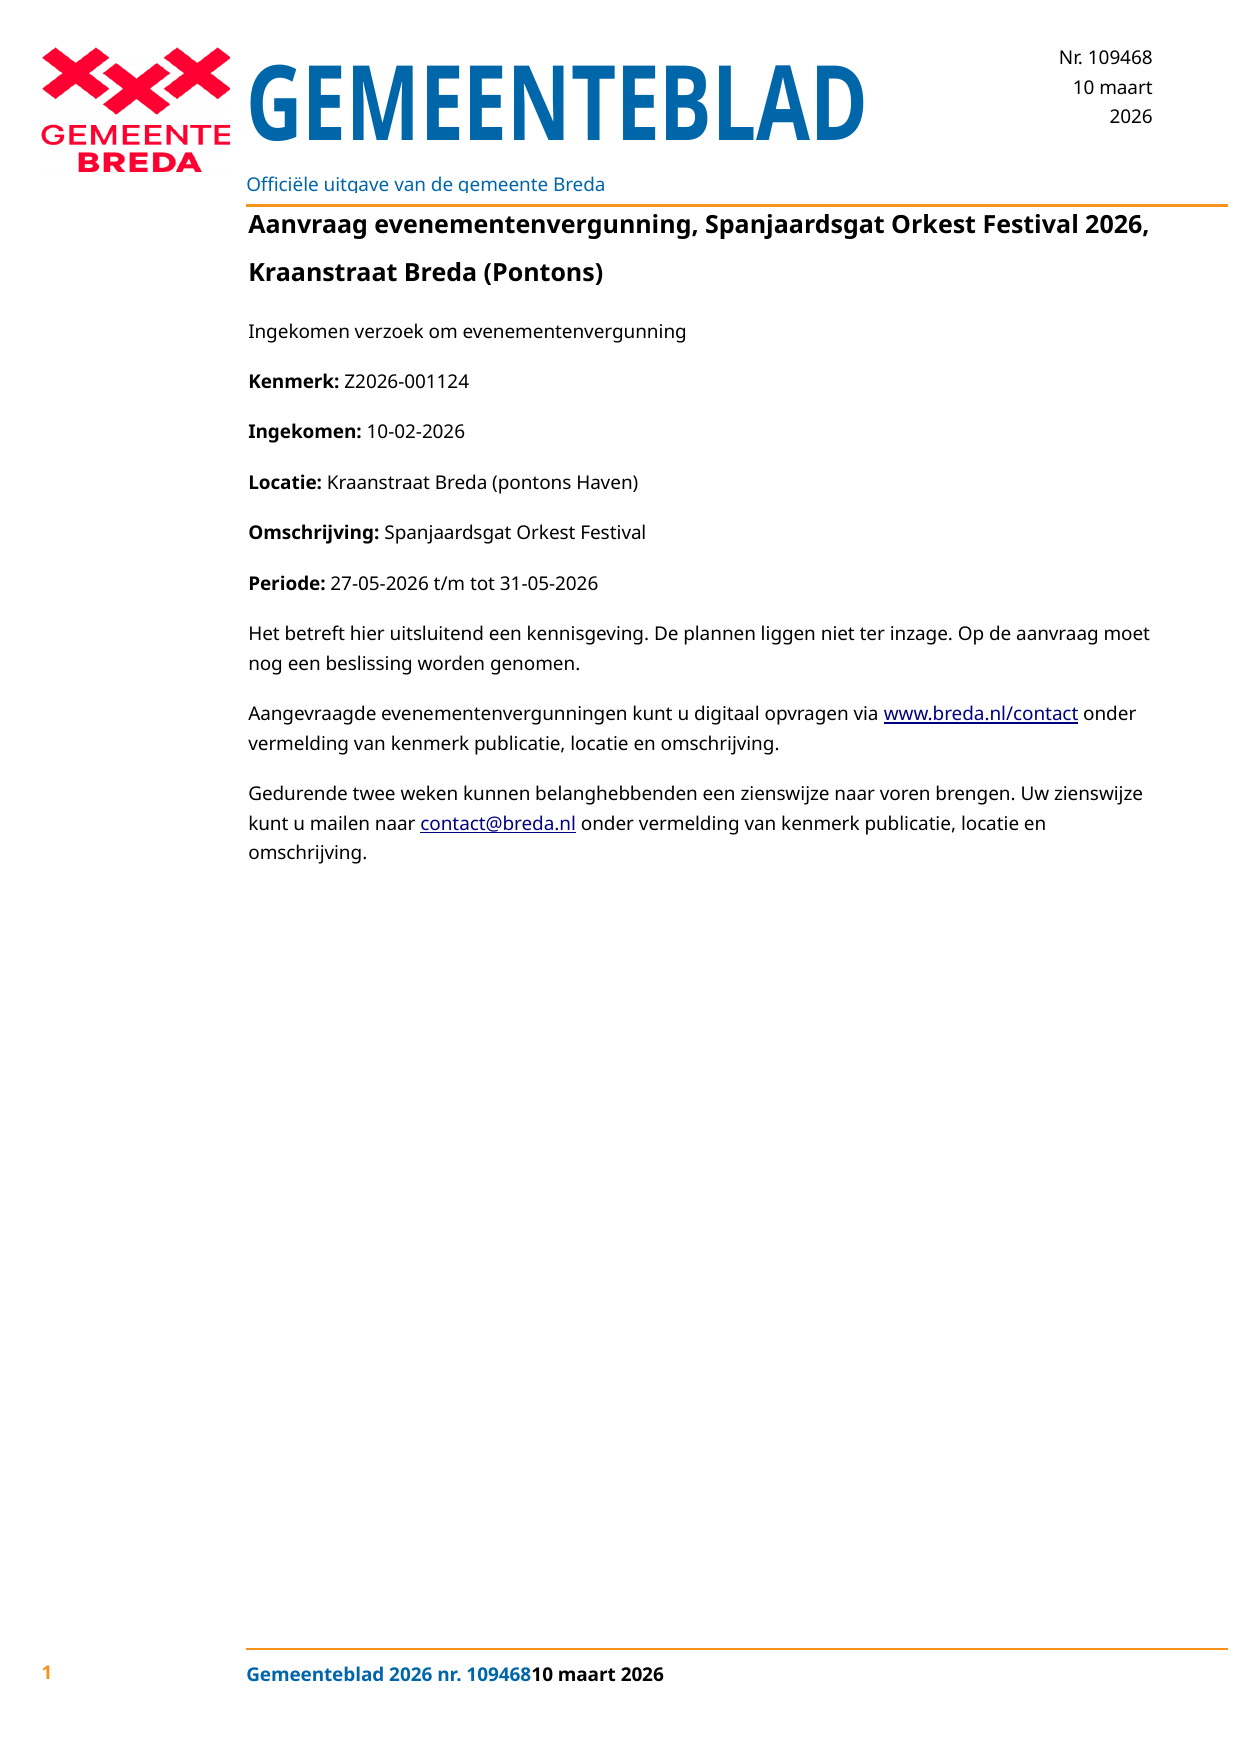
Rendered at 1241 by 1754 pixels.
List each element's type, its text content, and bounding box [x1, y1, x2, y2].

text Aangevraagde evenementenvergunningen kunt u digitaal opvragen via www.breda.nl/contact onder vermelding van kenmerk publicatie, locatie en omschrijving. [248, 700, 1152, 756]
text Het betreft hier uitsluitend een kennisgeving. De plannen liggen niet ter inzage. Op de aanvraag moet nog een beslissing worden genomen. [248, 620, 1152, 676]
text Kenmerk: Z2026-001124 [248, 368, 1152, 394]
text Ingekomen: 10-02-2026 [248, 419, 1152, 444]
text Periode: 27-05-2026 t/m tot 31-05-2026 [248, 570, 1152, 596]
text Omschrijving: Spanjaardsgat Orkest Festival [248, 519, 1152, 545]
picture [41, 47, 231, 172]
text Gedurende twee weken kunnen belanghebbenden een zienswijze naar voren brengen. Uw zienswijze kunt u mailen naar contact@breda.nl onder vermelding van kenmerk publicatie, locatie en omschrijving. [248, 780, 1152, 865]
text Locatie: Kraanstraat Breda (pontons Haven) [248, 469, 1152, 495]
text Ingekomen verzoek om evenementenvergunning [248, 318, 1152, 344]
text Aanvraag evenementenvergunning, Spanjaardsgat Orkest Festival 2026, Kraanstraat Breda (Pontons) [248, 207, 1152, 288]
